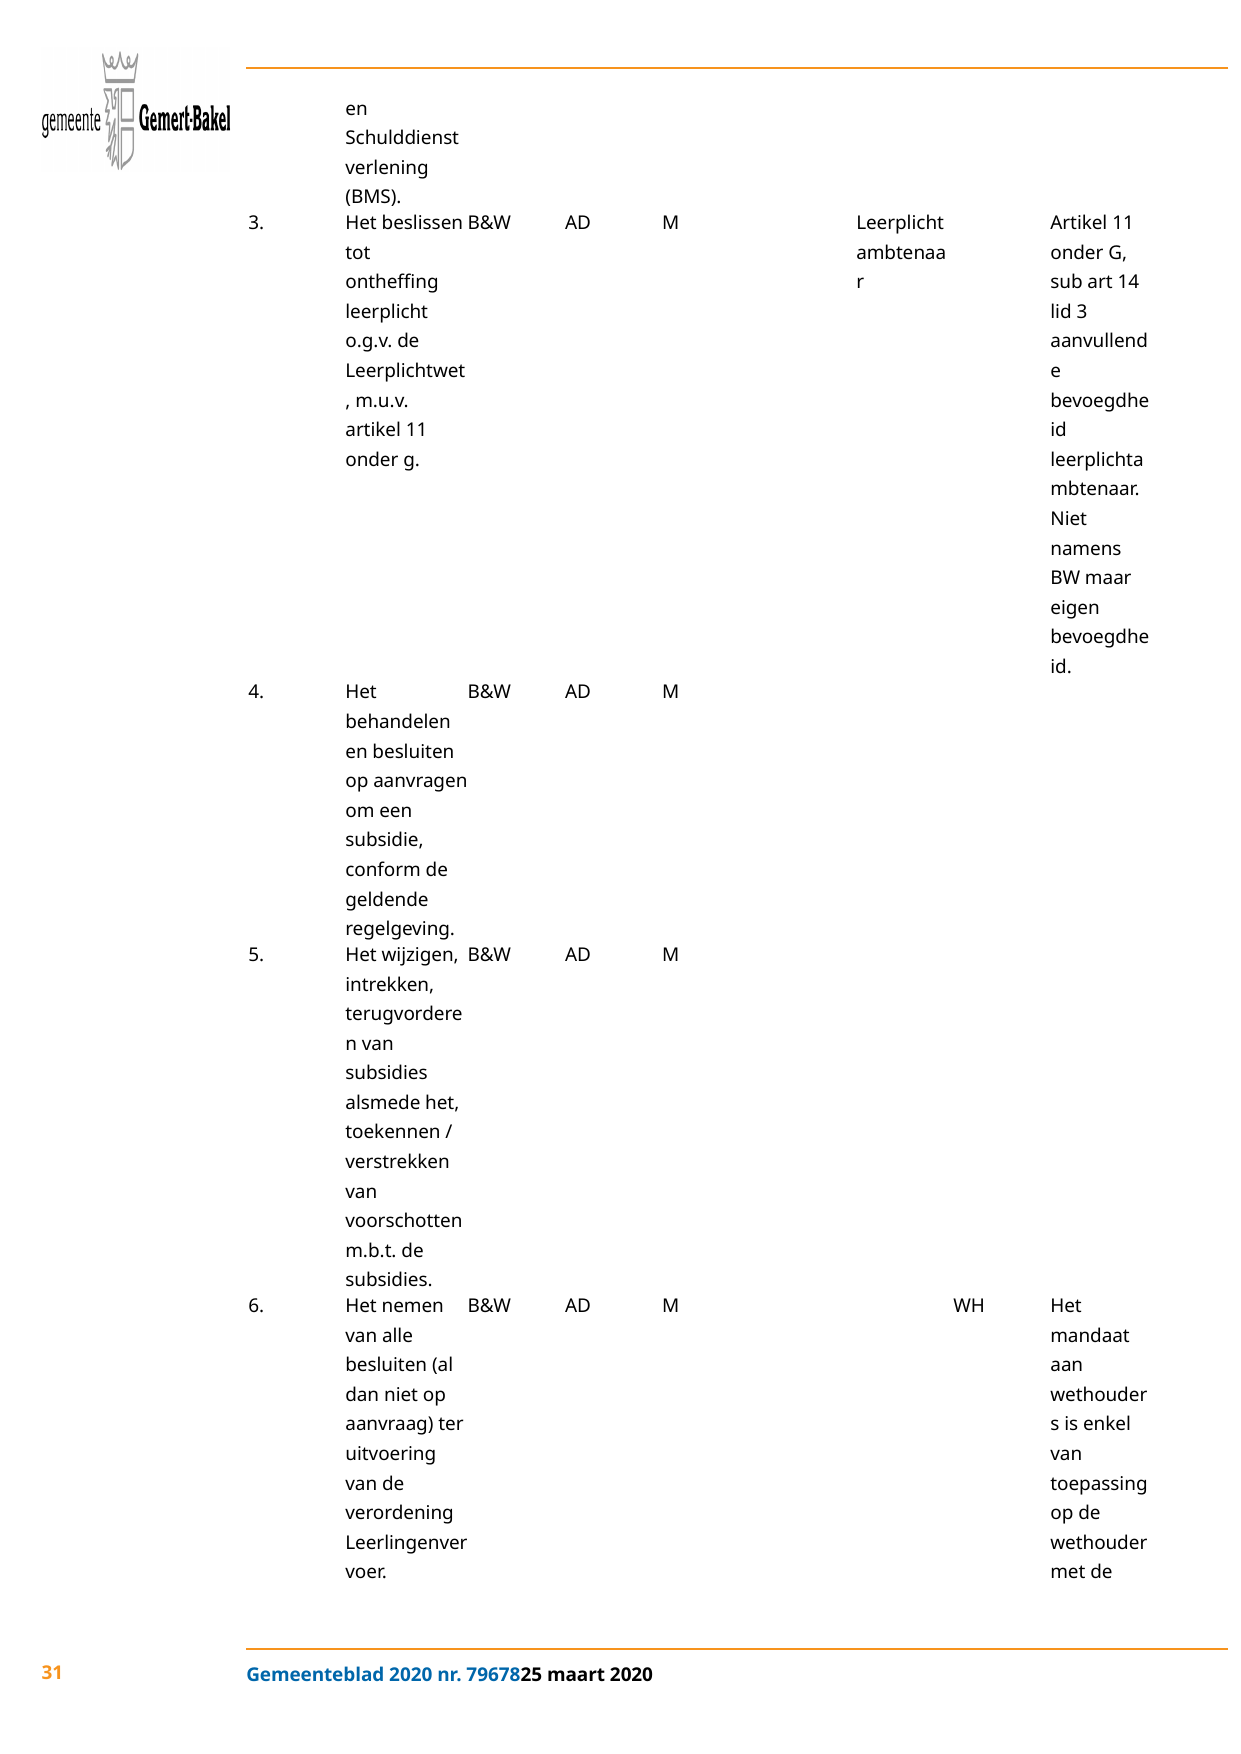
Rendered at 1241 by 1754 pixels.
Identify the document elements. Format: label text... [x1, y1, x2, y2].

table_cell [759, 941, 856, 1292]
table_cell [759, 1292, 856, 1584]
table_cell [662, 95, 759, 209]
table_cell Artikel 11 onder G, sub art 14 lid 3 aanvullende bevoegdheid leerplichtambtenaar. Niet namens BW maar eigen bevoegdheid. [1050, 209, 1152, 679]
table_cell [759, 95, 856, 209]
table_cell AD [565, 679, 662, 941]
table_cell M [662, 209, 759, 679]
table_cell Leerplichtambtenaar [856, 209, 953, 679]
table_cell Het behandelen en besluiten op aanvragen om een subsidie, conform de geldende regelgeving. [345, 679, 467, 941]
table_cell AD [565, 1292, 662, 1584]
table_cell B&W [468, 1292, 565, 1584]
table_cell WH [953, 1292, 1050, 1584]
table_cell [856, 1292, 953, 1584]
table_cell Het nemen van alle besluiten (al dan niet op aanvraag) ter uitvoering van de verordening Leerlingenvervoer. [345, 1292, 467, 1584]
table_cell Het mandaat aan wethouders is enkel van toepassing op de wethouder met de [1050, 1292, 1152, 1584]
table_cell [1050, 941, 1152, 1292]
table_cell [1050, 679, 1152, 941]
table_cell [953, 679, 1050, 941]
table_cell [565, 95, 662, 209]
table_cell M [662, 679, 759, 941]
table_cell B&W [468, 941, 565, 1292]
table_cell M [662, 1292, 759, 1584]
table_cell [856, 941, 953, 1292]
picture [41, 47, 231, 172]
table_cell 5. [248, 941, 345, 1292]
table_cell [1050, 95, 1152, 209]
table_cell [759, 209, 856, 679]
table_cell 6. [248, 1292, 345, 1584]
table_cell M [662, 941, 759, 1292]
table_cell [856, 95, 953, 209]
table_cell AD [565, 209, 662, 679]
table_cell Het wijzigen, intrekken, terugvorderen van subsidies alsmede het, toekennen / verstrekken van voorschotten m.b.t. de subsidies. [345, 941, 467, 1292]
table_cell 3. [248, 209, 345, 679]
table_cell Het beslissen tot ontheffing leerplicht o.g.v. de Leerplichtwet, m.u.v. artikel 11 onder g. [345, 209, 467, 679]
table_cell [468, 95, 565, 209]
table_cell [248, 95, 345, 209]
table_cell [759, 679, 856, 941]
table_cell [953, 95, 1050, 209]
table_cell [856, 679, 953, 941]
table_cell B&W [468, 679, 565, 941]
table_cell [953, 941, 1050, 1292]
table_cell 4. [248, 679, 345, 941]
table_cell AD [565, 941, 662, 1292]
table_cell B&W [468, 209, 565, 679]
table_cell en Schulddienstverlening (BMS). [345, 95, 467, 209]
table_cell [953, 209, 1050, 679]
